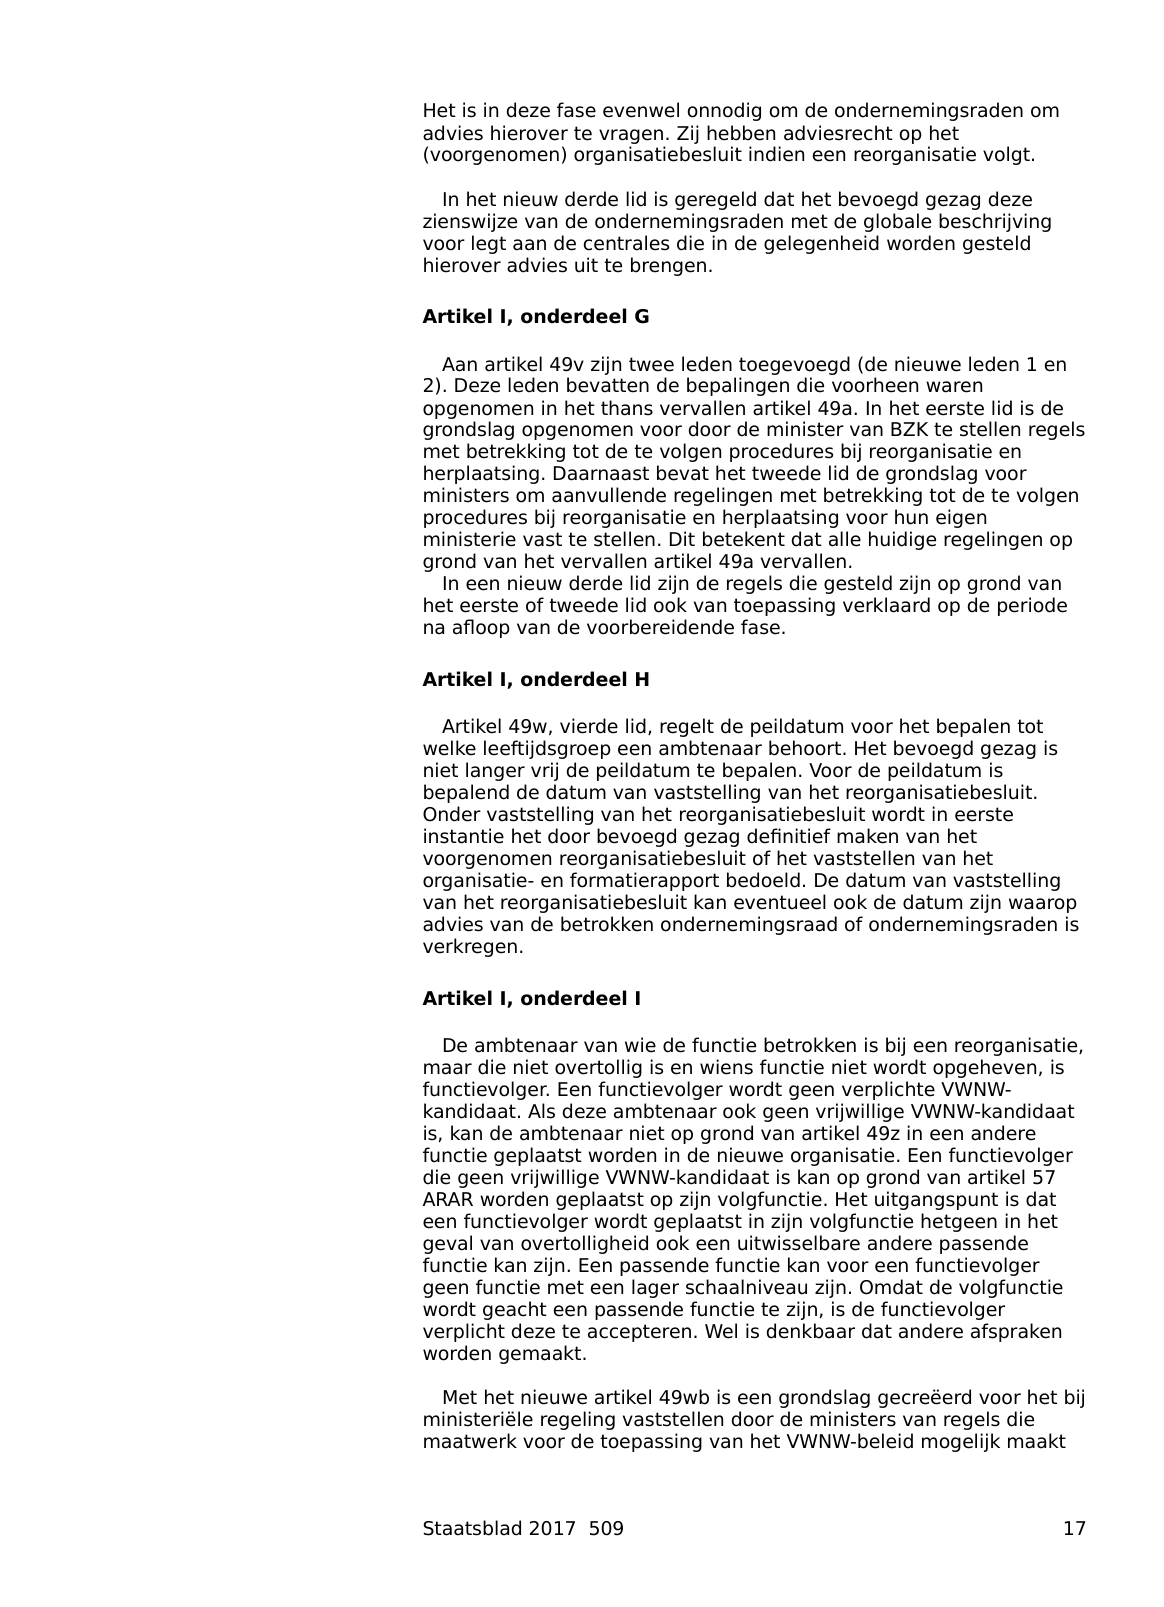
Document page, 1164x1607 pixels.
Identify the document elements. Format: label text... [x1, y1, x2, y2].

text Met het nieuwe artikel 49wb is een grondslag gecreëerd voor het bij ministeriële regeling vaststellen door de ministers van regels die maatwerk voor de toepassing van het VWNW-beleid mogelijk maakt [422, 1387, 1087, 1453]
subtitle Artikel I, onderdeel G [422, 306, 1087, 328]
text In een nieuw derde lid zijn de regels die gesteld zijn op grond van het eerste of tweede lid ook van toepassing verklaard op de periode na afloop van de voorbereidende fase. [422, 573, 1087, 639]
subtitle Artikel I, onderdeel I [422, 988, 1087, 1010]
text Aan artikel 49v zijn twee leden toegevoegd (de nieuwe leden 1 en 2). Deze leden bevatten de bepalingen die voorheen waren opgenomen in het thans vervallen artikel 49a. In het eerste lid is de grondslag opgenomen voor door de minister van BZK te stellen regels met betrekking tot de te volgen procedures bij reorganisatie en herplaatsing. Daarnaast bevat het tweede lid de grondslag voor ministers om aanvullende regelingen met betrekking tot de te volgen procedures bij reorganisatie en herplaatsing voor hun eigen ministerie vast te stellen. Dit betekent dat alle huidige regelingen op grond van het vervallen artikel 49a vervallen. [422, 353, 1087, 573]
text Artikel 49w, vierde lid, regelt de peildatum voor het bepalen tot welke leeftijdsgroep een ambtenaar behoort. Het bevoegd gezag is niet langer vrij de peildatum te bepalen. Voor de peildatum is bepalend de datum van vaststelling van het reorganisatiebesluit. Onder vaststelling van het reorganisatiebesluit wordt in eerste instantie het door bevoegd gezag definitief maken van het voorgenomen reorganisatiebesluit of het vaststellen van het organisatie- en formatierapport bedoeld. De datum van vaststelling van het reorganisatiebesluit kan eventueel ook de datum zijn waarop advies van de betrokken ondernemingsraad of ondernemingsraden is verkregen. [422, 716, 1087, 958]
text In het nieuw derde lid is geregeld dat het bevoegd gezag deze zienswijze van de ondernemingsraden met de globale beschrijving voor legt aan de centrales die in de gelegenheid worden gesteld hierover advies uit te brengen. [422, 188, 1087, 276]
text Het is in deze fase evenwel onnodig om de ondernemingsraden om advies hierover te vragen. Zij hebben adviesrecht op het (voorgenomen) organisatiebesluit indien een reorganisatie volgt. [422, 100, 1087, 166]
text De ambtenaar van wie de functie betrokken is bij een reorganisatie, maar die niet overtollig is en wiens functie niet wordt opgeheven, is functievolger. Een functievolger wordt geen verplichte VWNW-kandidaat. Als deze ambtenaar ook geen vrijwillige VWNW-kandidaat is, kan de ambtenaar niet op grond van artikel 49z in een andere functie geplaatst worden in de nieuwe organisatie. Een functievolger die geen vrijwillige VWNW-kandidaat is kan op grond van artikel 57 ARAR worden geplaatst op zijn volgfunctie. Het uitgangspunt is dat een functievolger wordt geplaatst in zijn volgfunctie hetgeen in het geval van overtolligheid ook een uitwisselbare andere passende functie kan zijn. Een passende functie kan voor een functievolger geen functie met een lager schaalniveau zijn. Omdat de volgfunctie wordt geacht een passende functie te zijn, is de functievolger verplicht deze te accepteren. Wel is denkbaar dat andere afspraken worden gemaakt. [422, 1035, 1087, 1364]
subtitle Artikel I, onderdeel H [422, 669, 1087, 691]
